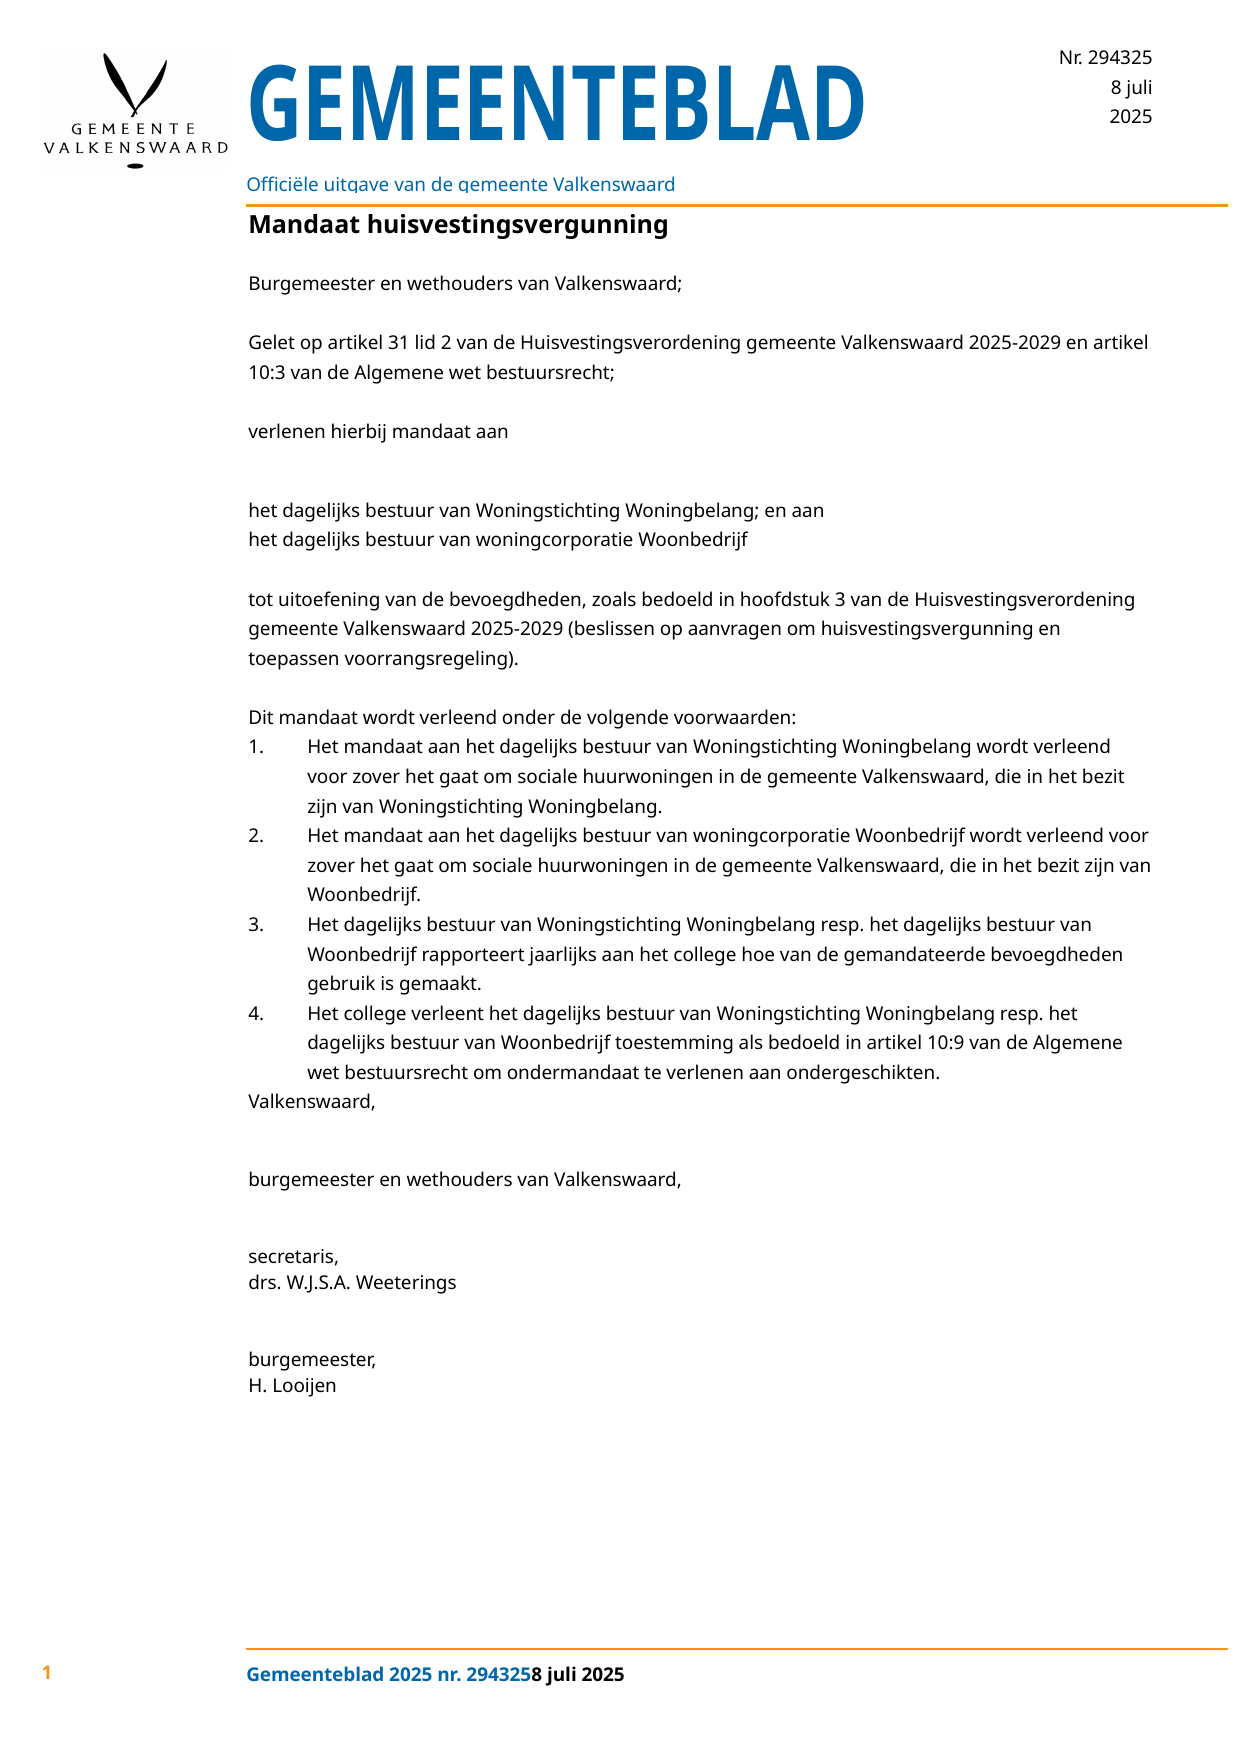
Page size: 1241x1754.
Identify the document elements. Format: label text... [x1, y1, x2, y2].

text het dagelijks bestuur van Woningstichting Woningbelang; en aan [248, 497, 1152, 523]
picture [41, 47, 231, 172]
list Het college verleent het dagelijks bestuur van Woningstichting Woningbelang resp. het dagelijks bestuur van Woonbedrijf toestemming als bedoeld in artikel 10:9 van de Algemene wet bestuursrecht om ondermandaat te verlenen aan ondergeschikten. [248, 1000, 1152, 1085]
text drs. W.J.S.A. Weeterings [248, 1269, 1152, 1294]
text H. Looijen [248, 1372, 1152, 1397]
text burgemeester, [248, 1346, 1152, 1372]
list Het dagelijks bestuur van Woningstichting Woningbelang resp. het dagelijks bestuur van Woonbedrijf rapporteert jaarlijks aan het college hoe van de gemandateerde bevoegdheden gebruik is gemaakt. [248, 911, 1152, 996]
text het dagelijks bestuur van woningcorporatie Woonbedrijf [248, 527, 1152, 552]
text secretaris, [248, 1243, 1152, 1269]
list Het mandaat aan het dagelijks bestuur van Woningstichting Woningbelang wordt verleend voor zover het gaat om sociale huurwoningen in de gemeente Valkenswaard, die in het bezit zijn van Woningstichting Woningbelang. [248, 734, 1152, 819]
text Mandaat huisvestingsvergunning [248, 207, 1152, 241]
text burgemeester en wethouders van Valkenswaard, [248, 1166, 1152, 1192]
text tot uitoefening van de bevoegdheden, zoals bedoeld in hoofdstuk 3 van de Huisvestingsverordening gemeente Valkenswaard 2025-2029 (beslissen op aanvragen om huisvestingsvergunning en toepassen voorrangsregeling). [248, 586, 1152, 671]
text verlenen hierbij mandaat aan [248, 418, 1152, 444]
text Burgemeester en wethouders van Valkenswaard; [248, 270, 1152, 296]
list Het mandaat aan het dagelijks bestuur van woningcorporatie Woonbedrijf wordt verleend voor zover het gaat om sociale huurwoningen in de gemeente Valkenswaard, die in het bezit zijn van Woonbedrijf. [248, 822, 1152, 907]
text Dit mandaat wordt verleend onder de volgende voorwaarden: [248, 704, 1152, 730]
text Valkenswaard, [248, 1089, 1152, 1114]
text Gelet op artikel 31 lid 2 van de Huisvestingsverordening gemeente Valkenswaard 2025-2029 en artikel 10:3 van de Algemene wet bestuursrecht; [248, 329, 1152, 385]
